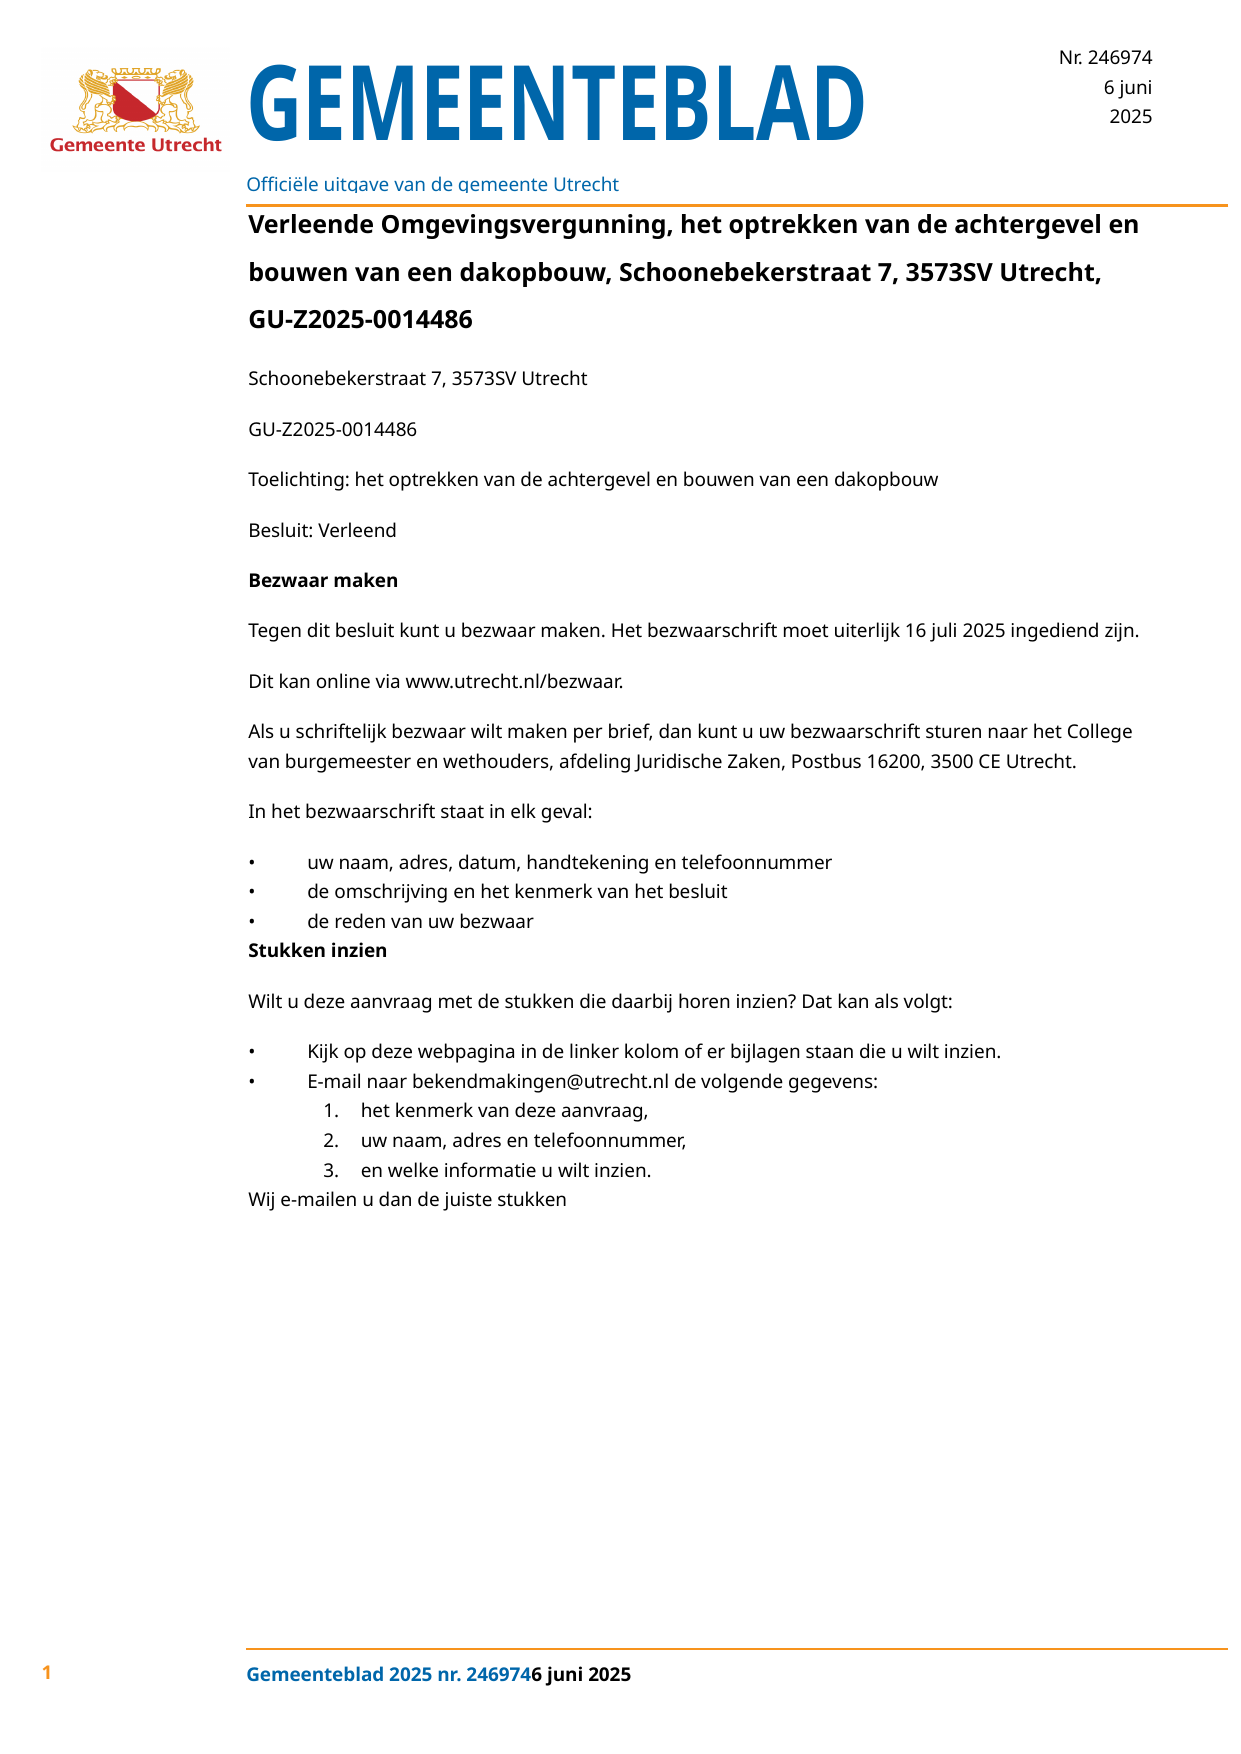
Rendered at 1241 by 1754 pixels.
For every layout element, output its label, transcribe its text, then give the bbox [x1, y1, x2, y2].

text In het bezwaarschrift staat in elk geval: [248, 798, 1152, 824]
text Bezwaar maken [248, 567, 1152, 593]
text Tegen dit besluit kunt u bezwaar maken. Het bezwaarschrift moet uiterlijk 16 juli 2025 ingediend zijn. [248, 618, 1152, 643]
text Schoonebekerstraat 7, 3573SV Utrecht [248, 366, 1152, 391]
list de omschrijving en het kenmerk van het besluit [248, 878, 1152, 904]
list E-mail naar bekendmakingen@utrecht.nl de volgende gegevens: [248, 1068, 1152, 1094]
list uw naam, adres, datum, handtekening en telefoonnummer [248, 849, 1152, 874]
list Kijk op deze webpagina in de linker kolom of er bijlagen staan die u wilt inzien. [248, 1038, 1152, 1064]
text GU-Z2025-0014486 [248, 416, 1152, 442]
text Besluit: Verleend [248, 517, 1152, 542]
list het kenmerk van deze aanvraag, [323, 1098, 1152, 1123]
list uw naam, adres en telefoonnummer, [323, 1127, 1152, 1153]
text Als u schriftelijk bezwaar wilt maken per brief, dan kunt u uw bezwaarschrift sturen naar het College van burgemeester en wethouders, afdeling Juridische Zaken, Postbus 16200, 3500 CE Utrecht. [248, 718, 1152, 774]
text Dit kan online via www.utrecht.nl/bezwaar. [248, 668, 1152, 694]
text Wij e-mailen u dan de juiste stukken [248, 1186, 1152, 1212]
text Wilt u deze aanvraag met de stukken die daarbij horen inzien? Dat kan als volgt: [248, 988, 1152, 1014]
picture [41, 47, 231, 172]
list en welke informatie u wilt inzien. [323, 1157, 1152, 1182]
list de reden van uw bezwaar [248, 908, 1152, 934]
text Stukken inzien [248, 938, 1152, 963]
text Toelichting: het optrekken van de achtergevel en bouwen van een dakopbouw [248, 466, 1152, 492]
text Verleende Omgevingsvergunning, het optrekken van de achtergevel en bouwen van een dakopbouw, Schoonebekerstraat 7, 3573SV Utrecht, GU-Z2025-0014486 [248, 207, 1152, 336]
